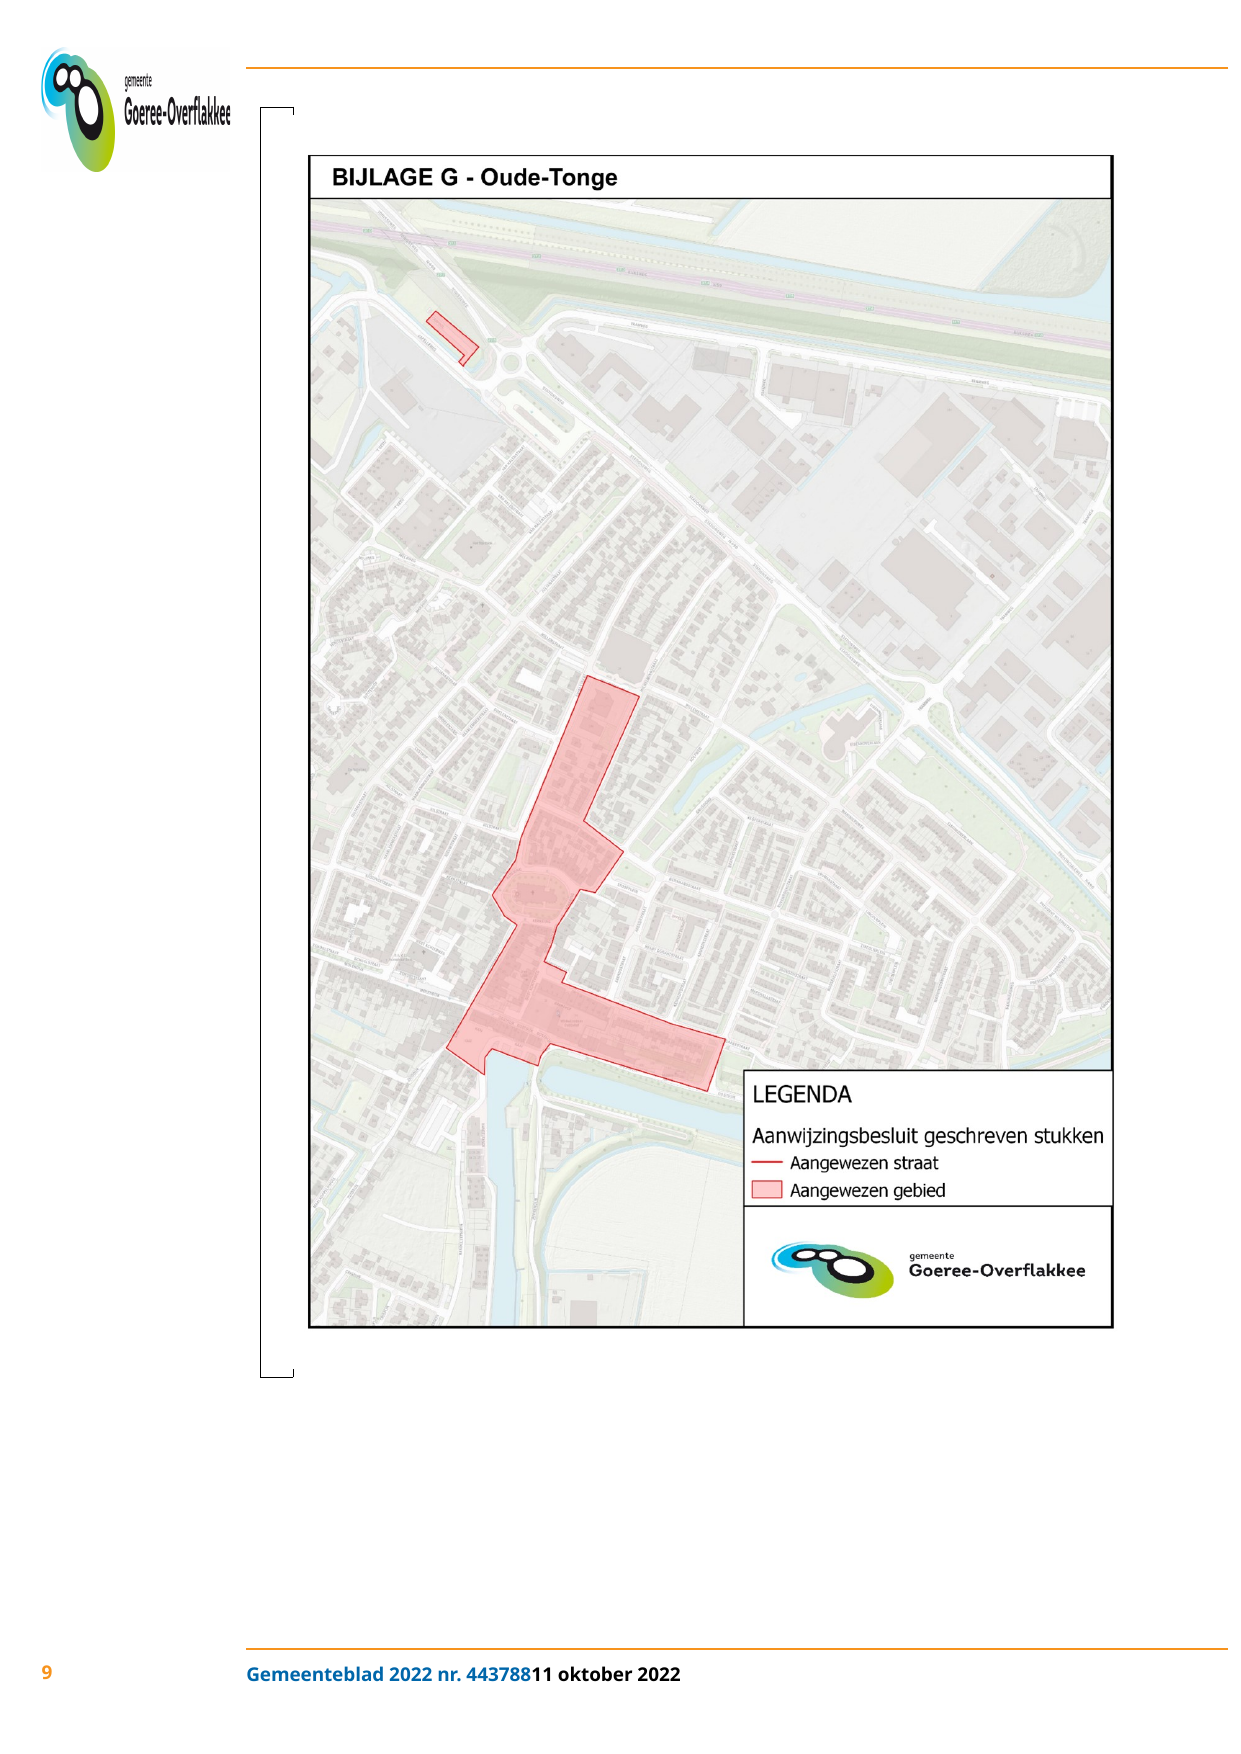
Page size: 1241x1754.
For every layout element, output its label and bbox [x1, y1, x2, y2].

picture [41, 47, 231, 172]
picture [268, 115, 1155, 1369]
